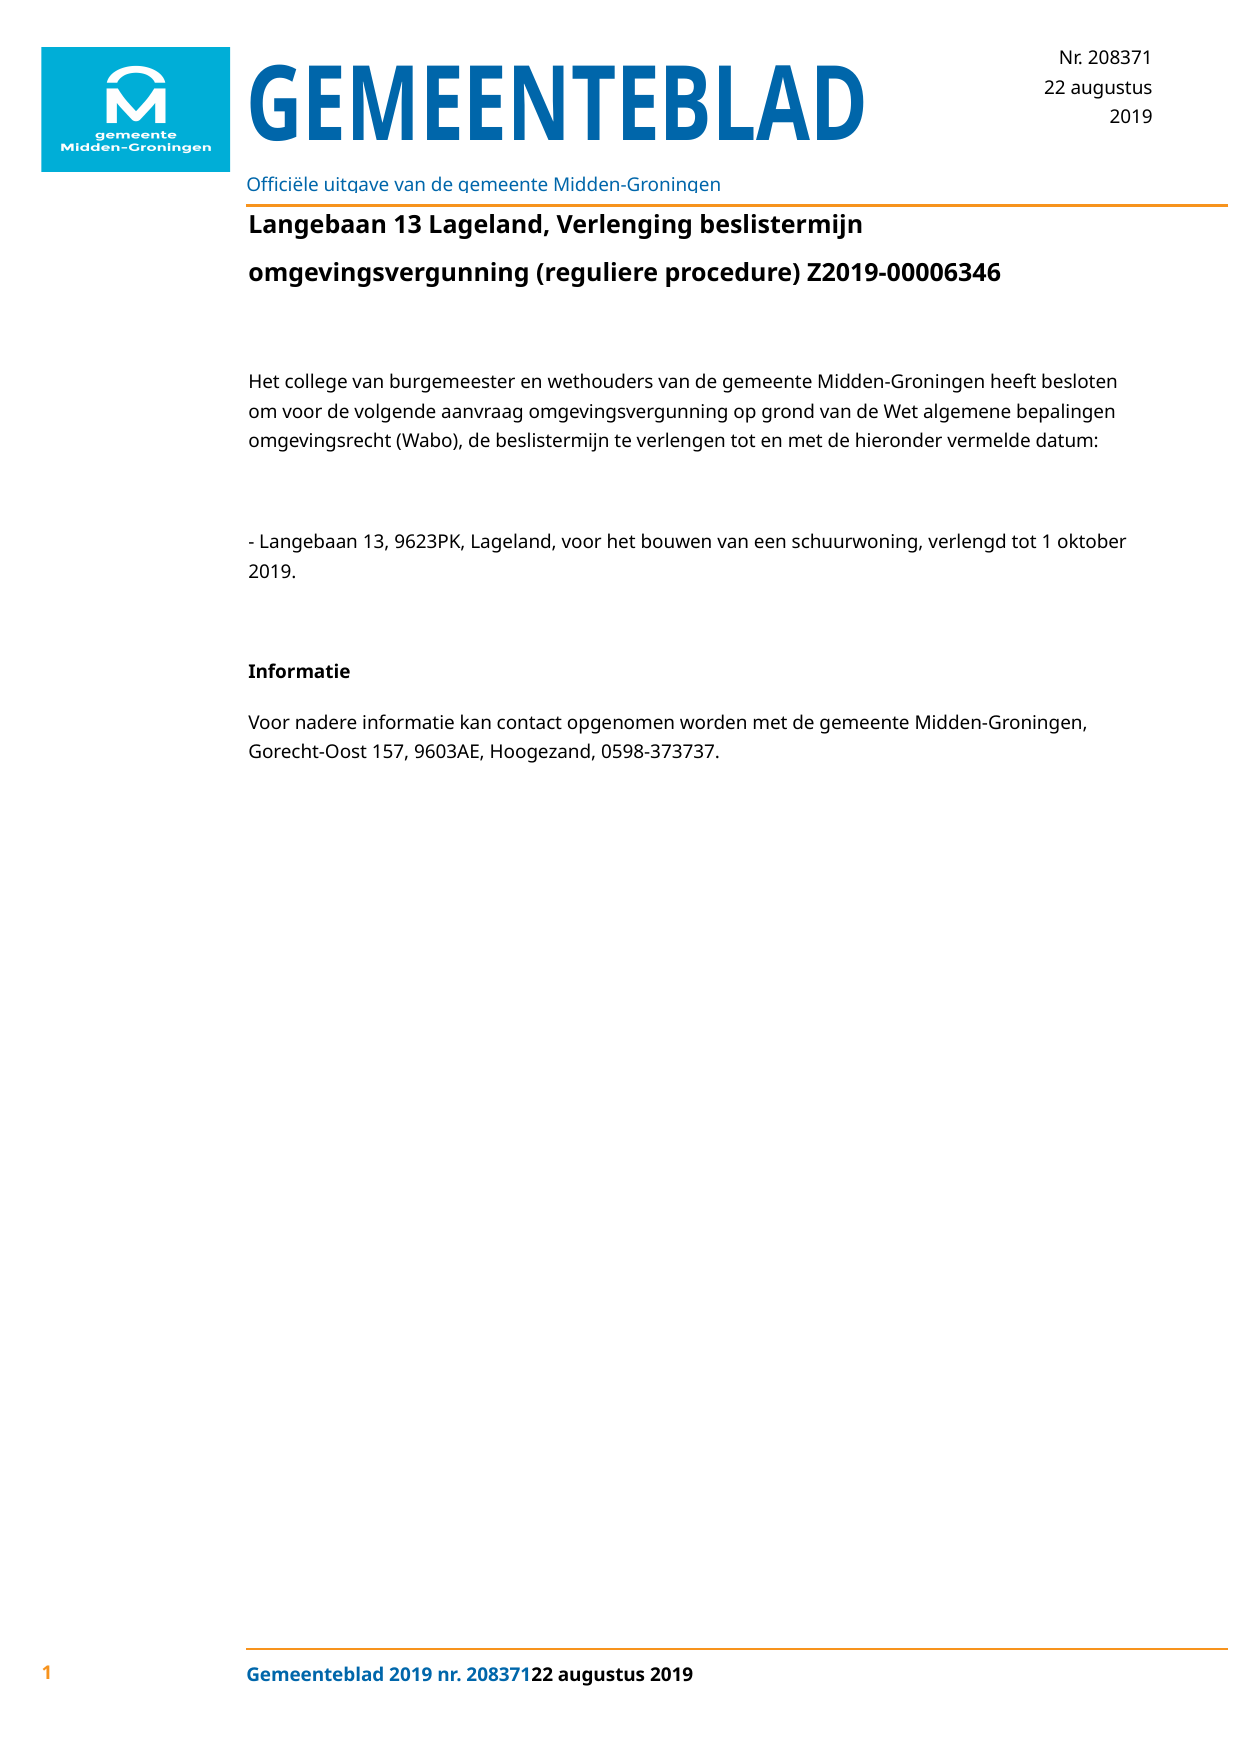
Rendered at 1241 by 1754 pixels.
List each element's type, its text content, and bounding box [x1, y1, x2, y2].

picture [184, 146, 190, 153]
text Langebaan 13 Lageland, Verlenging beslistermijn omgevingsvergunning (reguliere procedure) Z2019-00006346 [248, 207, 1152, 288]
text Informatie [248, 659, 1152, 684]
text Het college van burgemeester en wethouders van de gemeente Midden-Groningen heeft besloten om voor de volgende aanvraag omgevingsvergunning op grond van de Wet algemene bepalingen omgevingsrecht (Wabo), de beslistermijn te verlengen tot en met de hieronder vermelde datum: [248, 368, 1152, 453]
text Voor nadere informatie kan contact opgenomen worden met de gemeente Midden-Groningen, Gorecht-Oost 157, 9603AE, Hoogezand, 0598-373737. [248, 709, 1152, 764]
text - Langebaan 13, 9623PK, Lageland, voor het bouwen van een schuurwoning, verlengd tot 1 oktober 2019. [248, 528, 1152, 584]
picture [108, 66, 164, 82]
picture [107, 89, 165, 122]
